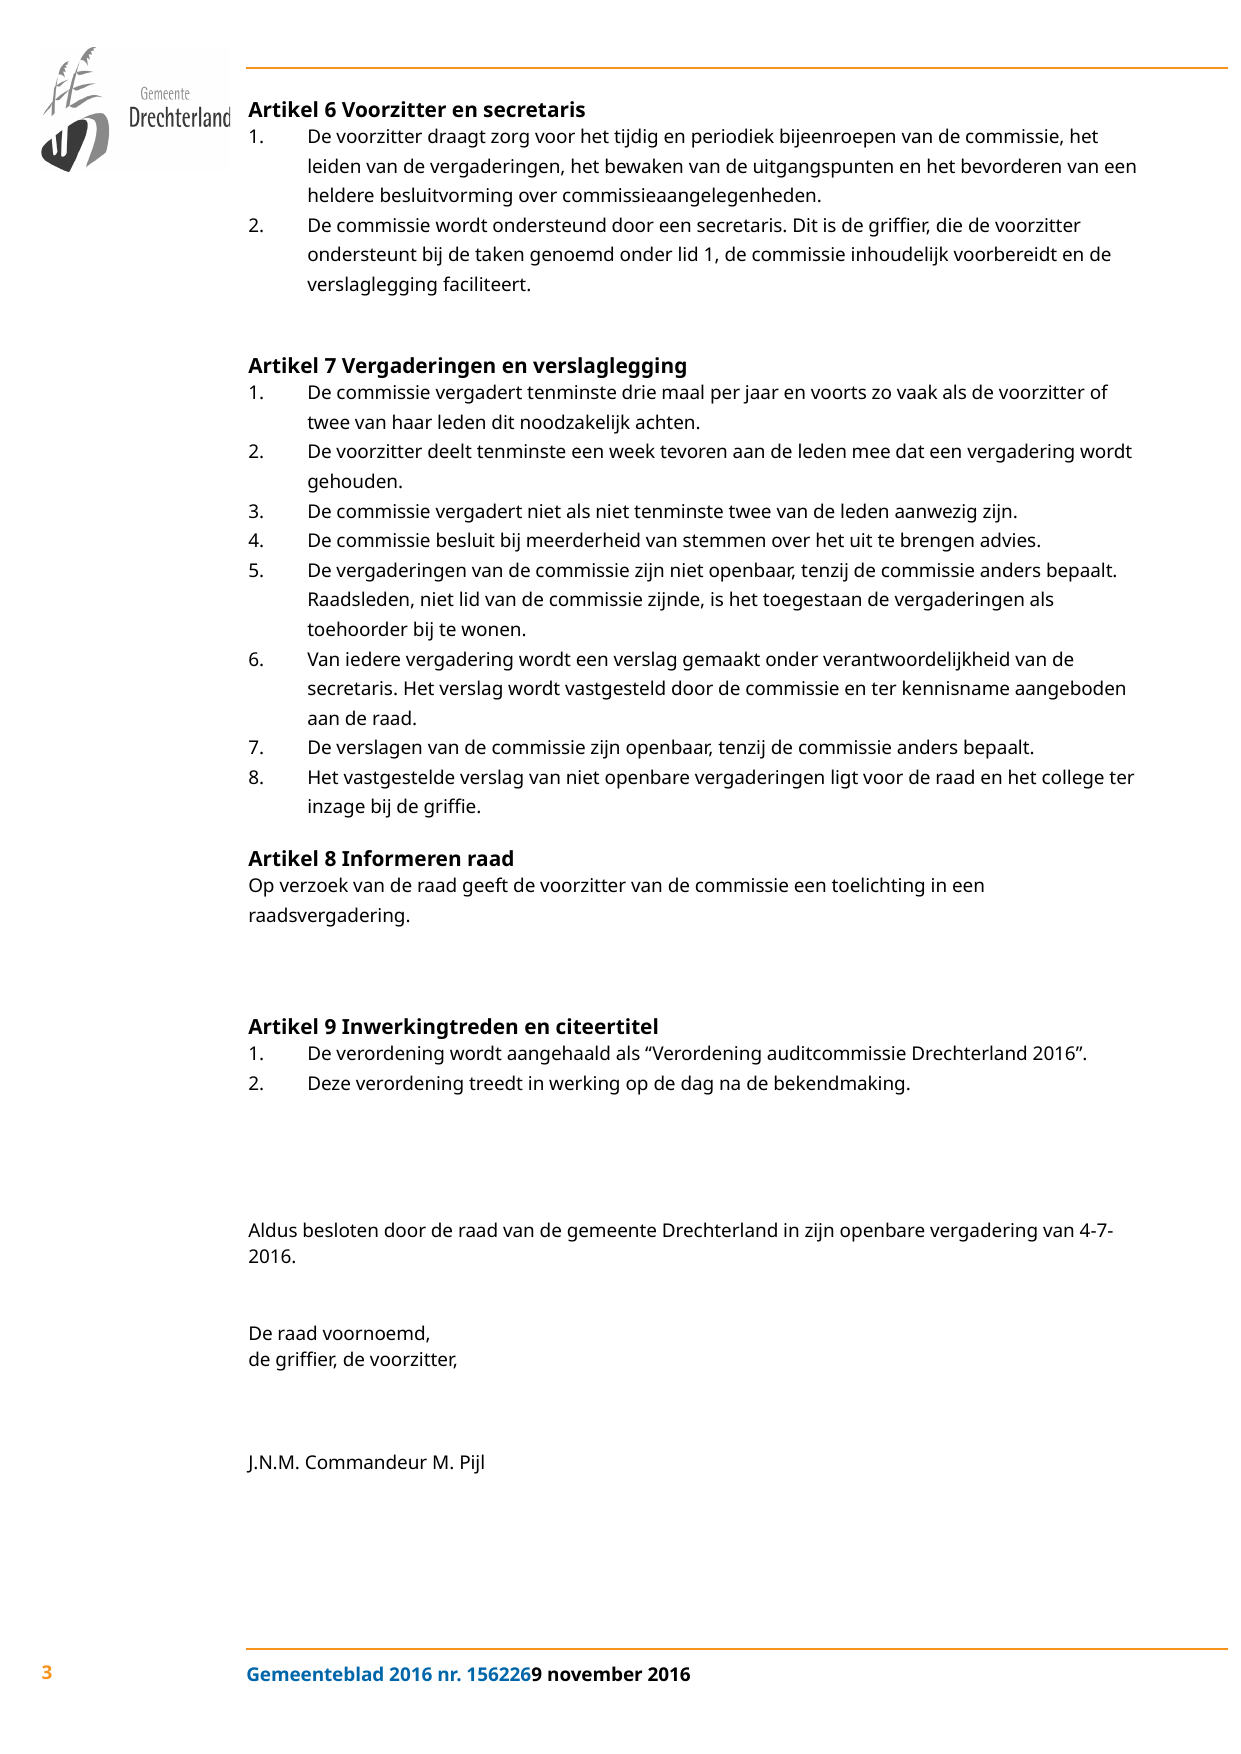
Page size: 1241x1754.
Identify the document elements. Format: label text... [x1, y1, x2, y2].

list Van iedere vergadering wordt een verslag gemaakt onder verantwoordelijkheid van de secretaris. Het verslag wordt vastgesteld door de commissie en ter kennisname aangeboden aan de raad. [248, 646, 1152, 731]
list Deze verordening treedt in werking op de dag na de bekendmaking. [248, 1070, 1152, 1096]
text Artikel 9 Inwerkingtreden en citeertitel [248, 1012, 1152, 1040]
list De commissie vergadert niet als niet tenminste twee van de leden aanwezig zijn. [248, 498, 1152, 524]
text J.N.M. Commandeur M. Pijl [248, 1449, 1152, 1475]
list De voorzitter draagt zorg voor het tijdig en periodiek bijeenroepen van de commissie, het leiden van de vergaderingen, het bewaken van de uitgangspunten en het bevorderen van een heldere besluitvorming over commissieaangelegenheden. [248, 123, 1152, 208]
list De voorzitter deelt tenminste een week tevoren aan de leden mee dat een vergadering wordt gehouden. [248, 439, 1152, 494]
list De verordening wordt aangehaald als “Verordening auditcommissie Drechterland 2016”. [248, 1040, 1152, 1066]
text Artikel 8 Informeren raad [248, 844, 1152, 873]
list De vergaderingen van de commissie zijn niet openbaar, tenzij de commissie anders bepaalt. Raadsleden, niet lid van de commissie zijnde, is het toegestaan de vergaderingen als toehoorder bij te wonen. [248, 557, 1152, 642]
list De commissie besluit bij meerderheid van stemmen over het uit te brengen advies. [248, 527, 1152, 553]
text Artikel 7 Vergaderingen en verslaglegging [248, 351, 1152, 379]
text Op verzoek van de raad geeft de voorzitter van de commissie een toelichting in een raadsvergadering. [248, 873, 1152, 928]
list De commissie vergadert tenminste drie maal per jaar en voorts zo vaak als de voorzitter of twee van haar leden dit noodzakelijk achten. [248, 379, 1152, 435]
picture [41, 47, 231, 172]
list De verslagen van de commissie zijn openbaar, tenzij de commissie anders bepaalt. [248, 734, 1152, 760]
list Het vastgestelde verslag van niet openbare vergaderingen ligt voor de raad en het college ter inzage bij de griffie. [248, 764, 1152, 819]
list De commissie wordt ondersteund door een secretaris. Dit is de griffier, die de voorzitter ondersteunt bij de taken genoemd onder lid 1, de commissie inhoudelijk voorbereidt en de verslaglegging faciliteert. [248, 212, 1152, 297]
text Aldus besloten door de raad van de gemeente Drechterland in zijn openbare vergadering van 4-7-2016. [248, 1218, 1152, 1269]
text Artikel 6 Voorzitter en secretaris [248, 95, 1152, 123]
text De raad voornoemd, [248, 1321, 1152, 1346]
text de griffier, de voorzitter, [248, 1346, 1152, 1372]
